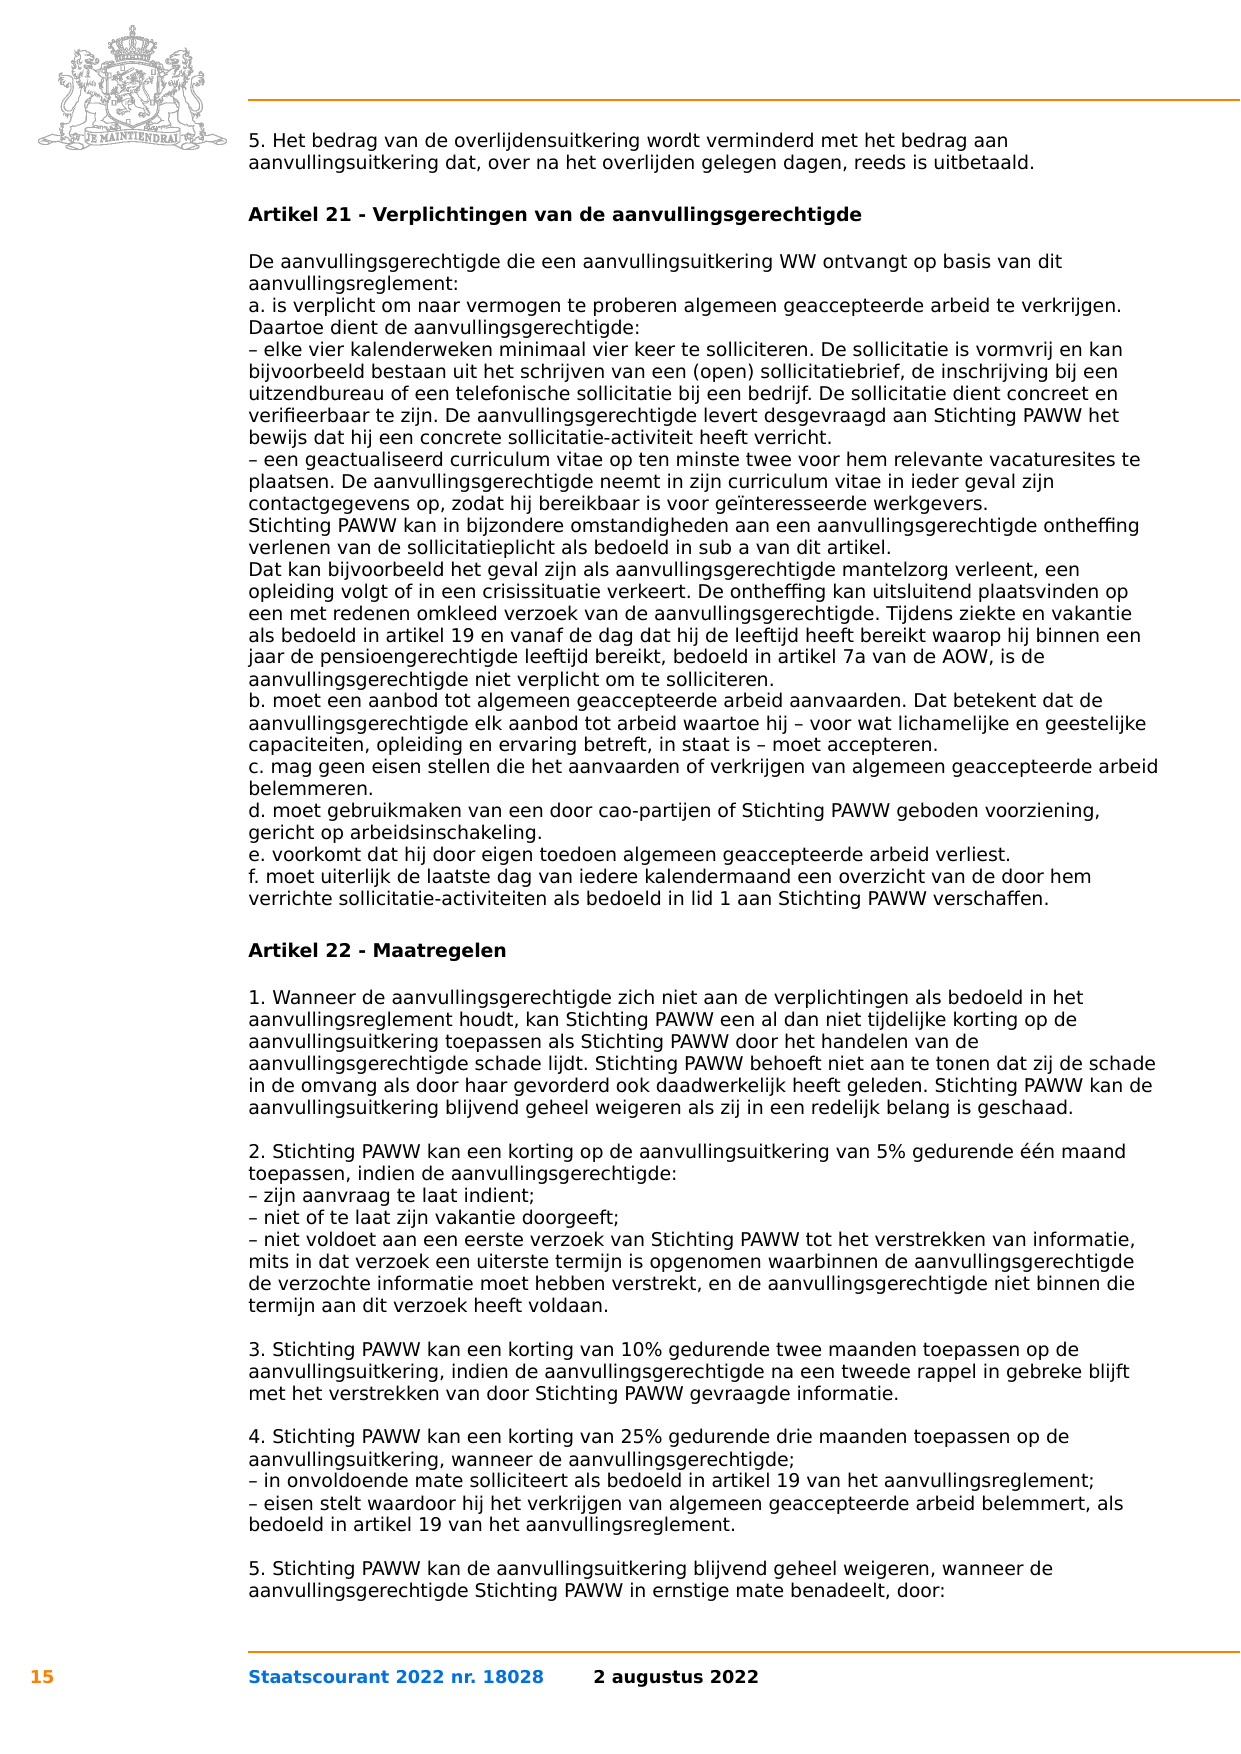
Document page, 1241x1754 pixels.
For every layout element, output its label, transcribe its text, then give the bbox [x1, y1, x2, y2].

text De aanvullingsgerechtigde die een aanvullingsuitkering WW ontvangt op basis van dit aanvullingsreglement: [248, 251, 1163, 295]
text 1. Wanneer de aanvullingsgerechtigde zich niet aan de verplichtingen als bedoeld in het aanvullingsreglement houdt, kan Stichting PAWW een al dan niet tijdelijke korting op de aanvullingsuitkering toepassen als Stichting PAWW door het handelen van de aanvullingsgerechtigde schade lijdt. Stichting PAWW behoeft niet aan te tonen dat zij de schade in de omvang als door haar gevorderd ook daadwerkelijk heeft geleden. Stichting PAWW kan de aanvullingsuitkering blijvend geheel weigeren als zij in een redelijk belang is geschaad. [248, 987, 1163, 1119]
text 3. Stichting PAWW kan een korting van 10% gedurende twee maanden toepassen op de aanvullingsuitkering, indien de aanvullingsgerechtigde na een tweede rappel in gebreke blijft met het verstrekken van door Stichting PAWW gevraagde informatie. [248, 1339, 1163, 1404]
text – eisen stelt waardoor hij het verkrijgen van algemeen geaccepteerde arbeid belemmert, als bedoeld in artikel 19 van het aanvullingsreglement. [248, 1492, 1163, 1536]
text – een geactualiseerd curriculum vitae op ten minste twee voor hem relevante vacaturesites te plaatsen. De aanvullingsgerechtigde neemt in zijn curriculum vitae in ieder geval zijn contactgegevens op, zodat hij bereikbaar is voor geïnteresseerde werkgevers. [248, 449, 1163, 514]
text Dat kan bijvoorbeeld het geval zijn als aanvullingsgerechtigde mantelzorg verleent, een opleiding volgt of in een crisissituatie verkeert. De ontheffing kan uitsluitend plaatsvinden op een met redenen omkleed verzoek van de aanvullingsgerechtigde. Tijdens ziekte en vakantie als bedoeld in artikel 19 en vanaf de dag dat hij de leeftijd heeft bereikt waarop hij binnen een jaar de pensioengerechtigde leeftijd bereikt, bedoeld in artikel 7a van de AOW, is de aanvullingsgerechtigde niet verplicht om te solliciteren. [248, 558, 1163, 690]
picture [38, 25, 227, 150]
text f. moet uiterlijk de laatste dag van iedere kalendermaand een overzicht van de door hem verrichte sollicitatie-activiteiten als bedoeld in lid 1 aan Stichting PAWW verschaffen. [248, 866, 1163, 910]
text 5. Het bedrag van de overlijdensuitkering wordt verminderd met het bedrag aan aanvullingsuitkering dat, over na het overlijden gelegen dagen, reeds is uitbetaald. [248, 130, 1163, 174]
text – in onvoldoende mate solliciteert als bedoeld in artikel 19 van het aanvullingsreglement; [248, 1470, 1163, 1492]
text Stichting PAWW kan in bijzondere omstandigheden aan een aanvullingsgerechtigde ontheffing verlenen van de sollicitatieplicht als bedoeld in sub a van dit artikel. [248, 514, 1163, 558]
text – niet of te laat zijn vakantie doorgeeft; [248, 1207, 1163, 1229]
text a. is verplicht om naar vermogen te proberen algemeen geaccepteerde arbeid te verkrijgen. Daartoe dient de aanvullingsgerechtigde: [248, 295, 1163, 339]
text b. moet een aanbod tot algemeen geaccepteerde arbeid aanvaarden. Dat betekent dat de aanvullingsgerechtigde elk aanbod tot arbeid waartoe hij – voor wat lichamelijke en geestelijke capaciteiten, opleiding en ervaring betreft, in staat is – moet accepteren. [248, 690, 1163, 756]
subtitle Artikel 21 - Verplichtingen van de aanvullingsgerechtigde [248, 204, 1163, 226]
text e. voorkomt dat hij door eigen toedoen algemeen geaccepteerde arbeid verliest. [248, 844, 1163, 866]
text 5. Stichting PAWW kan de aanvullingsuitkering blijvend geheel weigeren, wanneer de aanvullingsgerechtigde Stichting PAWW in ernstige mate benadeelt, door: [248, 1558, 1163, 1602]
text 4. Stichting PAWW kan een korting van 25% gedurende drie maanden toepassen op de aanvullingsuitkering, wanneer de aanvullingsgerechtigde; [248, 1426, 1163, 1470]
text d. moet gebruikmaken van een door cao-partijen of Stichting PAWW geboden voorziening, gericht op arbeidsinschakeling. [248, 800, 1163, 844]
subtitle Artikel 22 - Maatregelen [248, 940, 1163, 962]
text – elke vier kalenderweken minimaal vier keer te solliciteren. De sollicitatie is vormvrij en kan bijvoorbeeld bestaan uit het schrijven van een (open) sollicitatiebrief, de inschrijving bij een uitzendbureau of een telefonische sollicitatie bij een bedrijf. De sollicitatie dient concreet en verifieerbaar te zijn. De aanvullingsgerechtigde levert desgevraagd aan Stichting PAWW het bewijs dat hij een concrete sollicitatie-activiteit heeft verricht. [248, 339, 1163, 449]
text c. mag geen eisen stellen die het aanvaarden of verkrijgen van algemeen geaccepteerde arbeid belemmeren. [248, 756, 1163, 800]
text – zijn aanvraag te laat indient; [248, 1185, 1163, 1207]
text – niet voldoet aan een eerste verzoek van Stichting PAWW tot het verstrekken van informatie, mits in dat verzoek een uiterste termijn is opgenomen waarbinnen de aanvullingsgerechtigde de verzochte informatie moet hebben verstrekt, en de aanvullingsgerechtigde niet binnen die termijn aan dit verzoek heeft voldaan. [248, 1229, 1163, 1317]
text 2. Stichting PAWW kan een korting op de aanvullingsuitkering van 5% gedurende één maand toepassen, indien de aanvullingsgerechtigde: [248, 1141, 1163, 1185]
